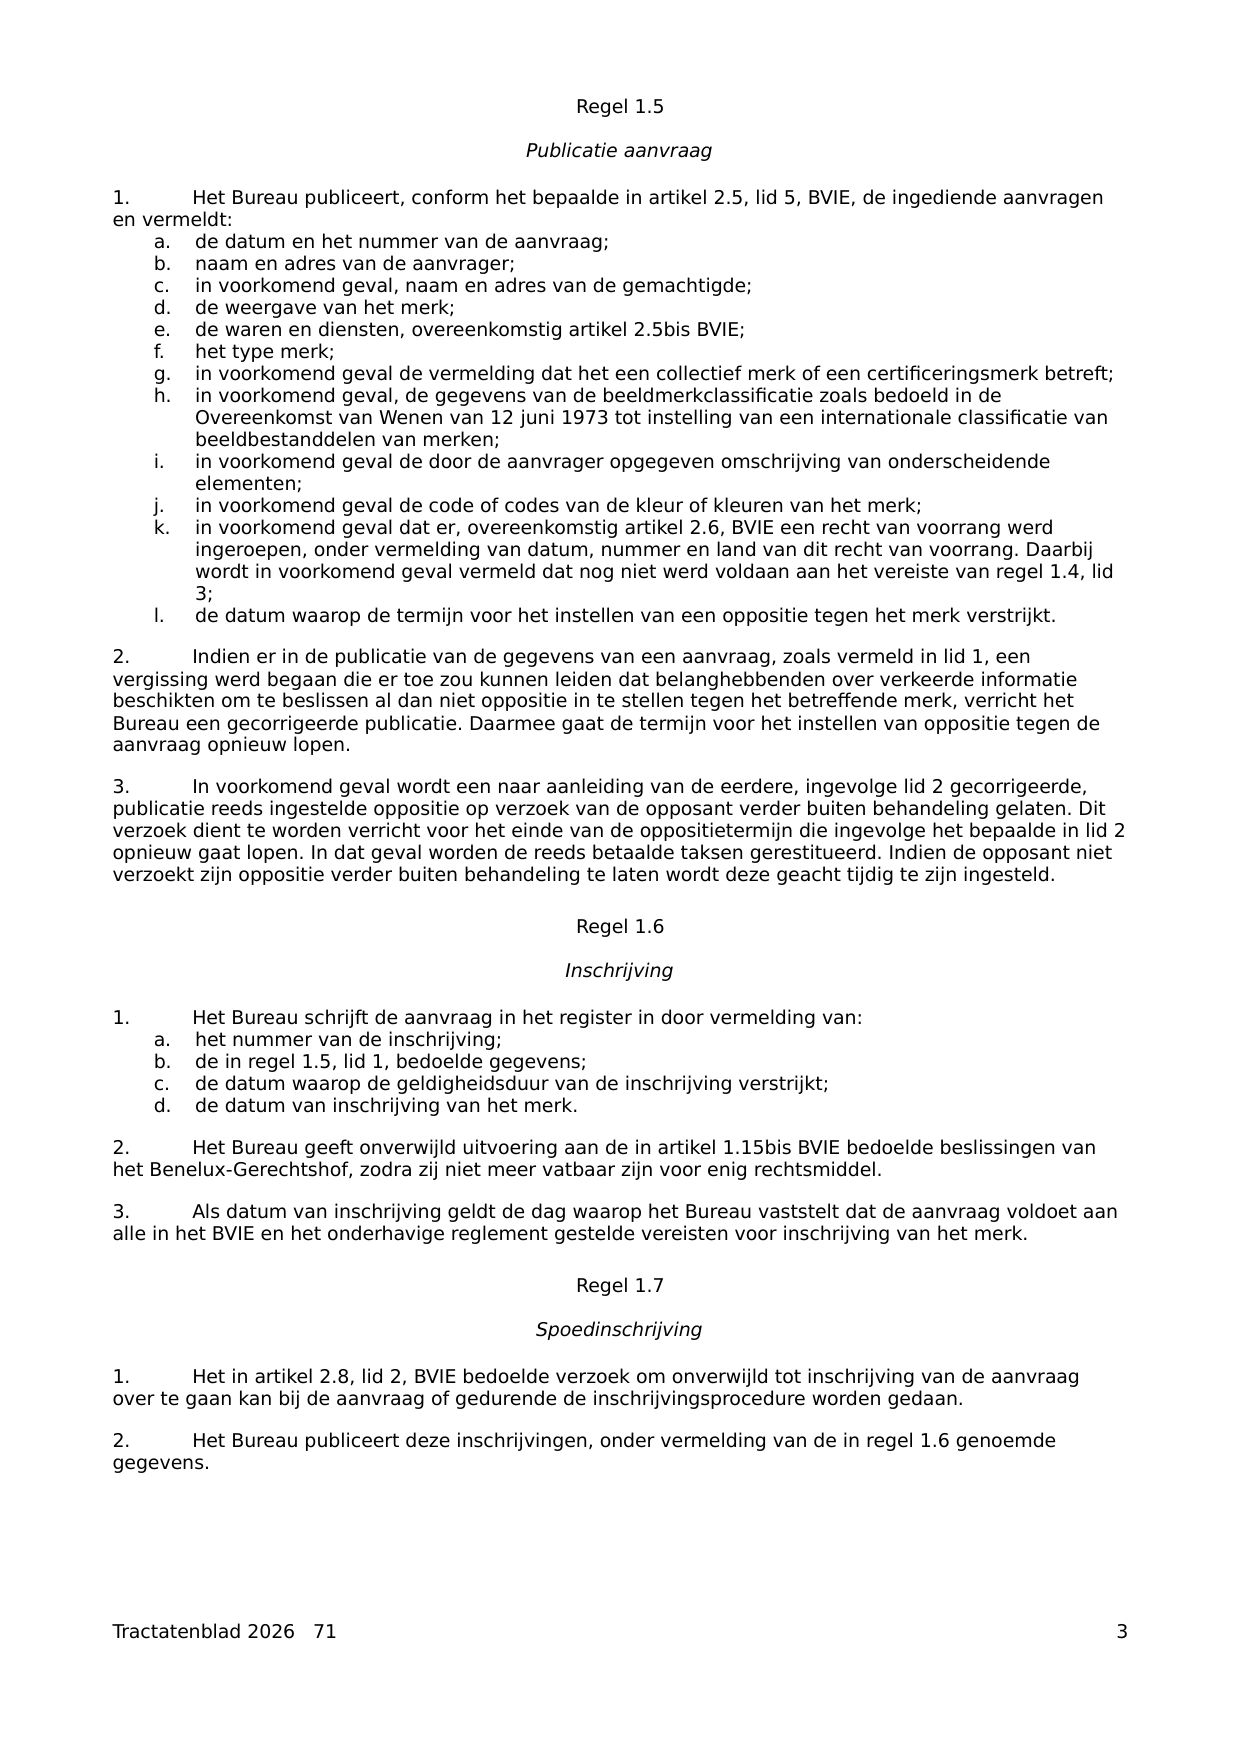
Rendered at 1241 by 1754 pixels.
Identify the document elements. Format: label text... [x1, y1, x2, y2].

text a. het nummer van de inschrijving; [153, 1029, 1128, 1051]
text d. de datum van inschrijving van het merk. [153, 1095, 1128, 1117]
text e. de waren en diensten, overeenkomstig artikel 2.5bis BVIE; [153, 319, 1128, 341]
subtitle Regel 1.6 Inschrijving [112, 916, 1128, 982]
text 1. Het Bureau publiceert, conform het bepaalde in artikel 2.5, lid 5, BVIE, de ingediende aanvragen en vermeldt: [112, 187, 1128, 231]
text c. in voorkomend geval, naam en adres van de gemachtigde; [153, 275, 1128, 297]
text 3. Als datum van inschrijving geldt de dag waarop het Bureau vaststelt dat de aanvraag voldoet aan alle in het BVIE en het onderhavige reglement gestelde vereisten voor inschrijving van het merk. [112, 1201, 1128, 1245]
text f. het type merk; [153, 341, 1128, 363]
text 2. Het Bureau geeft onverwijld uitvoering aan de in artikel 1.15bis BVIE bedoelde beslissingen van het Benelux-Gerechtshof, zodra zij niet meer vatbaar zijn voor enig rechtsmiddel. [112, 1137, 1128, 1181]
text b. de in regel 1.5, lid 1, bedoelde gegevens; [153, 1051, 1128, 1073]
text 2. Indien er in de publicatie van de gegevens van een aanvraag, zoals vermeld in lid 1, een vergissing werd begaan die er toe zou kunnen leiden dat belanghebbenden over verkeerde informatie beschikten om te beslissen al dan niet oppositie in te stellen tegen het betreffende merk, verricht het Bureau een gecorrigeerde publicatie. Daarmee gaat de termijn voor het instellen van oppositie tegen de aanvraag opnieuw lopen. [112, 646, 1128, 756]
text l. de datum waarop de termijn voor het instellen van een oppositie tegen het merk verstrijkt. [153, 604, 1128, 626]
text h. in voorkomend geval, de gegevens van de beeldmerkclassificatie zoals bedoeld in de Overeenkomst van Wenen van 12 juni 1973 tot instelling van een internationale classificatie van beeldbestanddelen van merken; [153, 385, 1128, 451]
text a. de datum en het nummer van de aanvraag; [153, 231, 1128, 253]
subtitle Regel 1.7 Spoedinschrijving [112, 1275, 1128, 1341]
text 3. In voorkomend geval wordt een naar aanleiding van de eerdere, ingevolge lid 2 gecorrigeerde, publicatie reeds ingestelde oppositie op verzoek van de opposant verder buiten behandeling gelaten. Dit verzoek dient te worden verricht voor het einde van de oppositietermijn die ingevolge het bepaalde in lid 2 opnieuw gaat lopen. In dat geval worden de reeds betaalde taksen gerestitueerd. Indien de opposant niet verzoekt zijn oppositie verder buiten behandeling te laten wordt deze geacht tijdig te zijn ingesteld. [112, 776, 1128, 886]
text c. de datum waarop de geldigheidsduur van de inschrijving verstrijkt; [153, 1073, 1128, 1095]
text j. in voorkomend geval de code of codes van de kleur of kleuren van het merk; [153, 494, 1128, 517]
text 1. Het in artikel 2.8, lid 2, BVIE bedoelde verzoek om onverwijld tot inschrijving van de aanvraag over te gaan kan bij de aanvraag of gedurende de inschrijvingsprocedure worden gedaan. [112, 1366, 1128, 1410]
text 1. Het Bureau schrijft de aanvraag in het register in door vermelding van: [112, 1007, 1128, 1029]
text d. de weergave van het merk; [153, 297, 1128, 319]
text i. in voorkomend geval de door de aanvrager opgegeven omschrijving van onderscheidende elementen; [153, 451, 1128, 494]
text k. in voorkomend geval dat er, overeenkomstig artikel 2.6, BVIE een recht van voorrang werd ingeroepen, onder vermelding van datum, nummer en land van dit recht van voorrang. Daarbij wordt in voorkomend geval vermeld dat nog niet werd voldaan aan het vereiste van regel 1.4, lid 3; [153, 517, 1128, 604]
text b. naam en adres van de aanvrager; [153, 253, 1128, 275]
text 2. Het Bureau publiceert deze inschrijvingen, onder vermelding van de in regel 1.6 genoemde gegevens. [112, 1430, 1128, 1474]
subtitle Regel 1.5 Publicatie aanvraag [112, 96, 1128, 162]
text g. in voorkomend geval de vermelding dat het een collectief merk of een certificeringsmerk betreft; [153, 363, 1128, 385]
